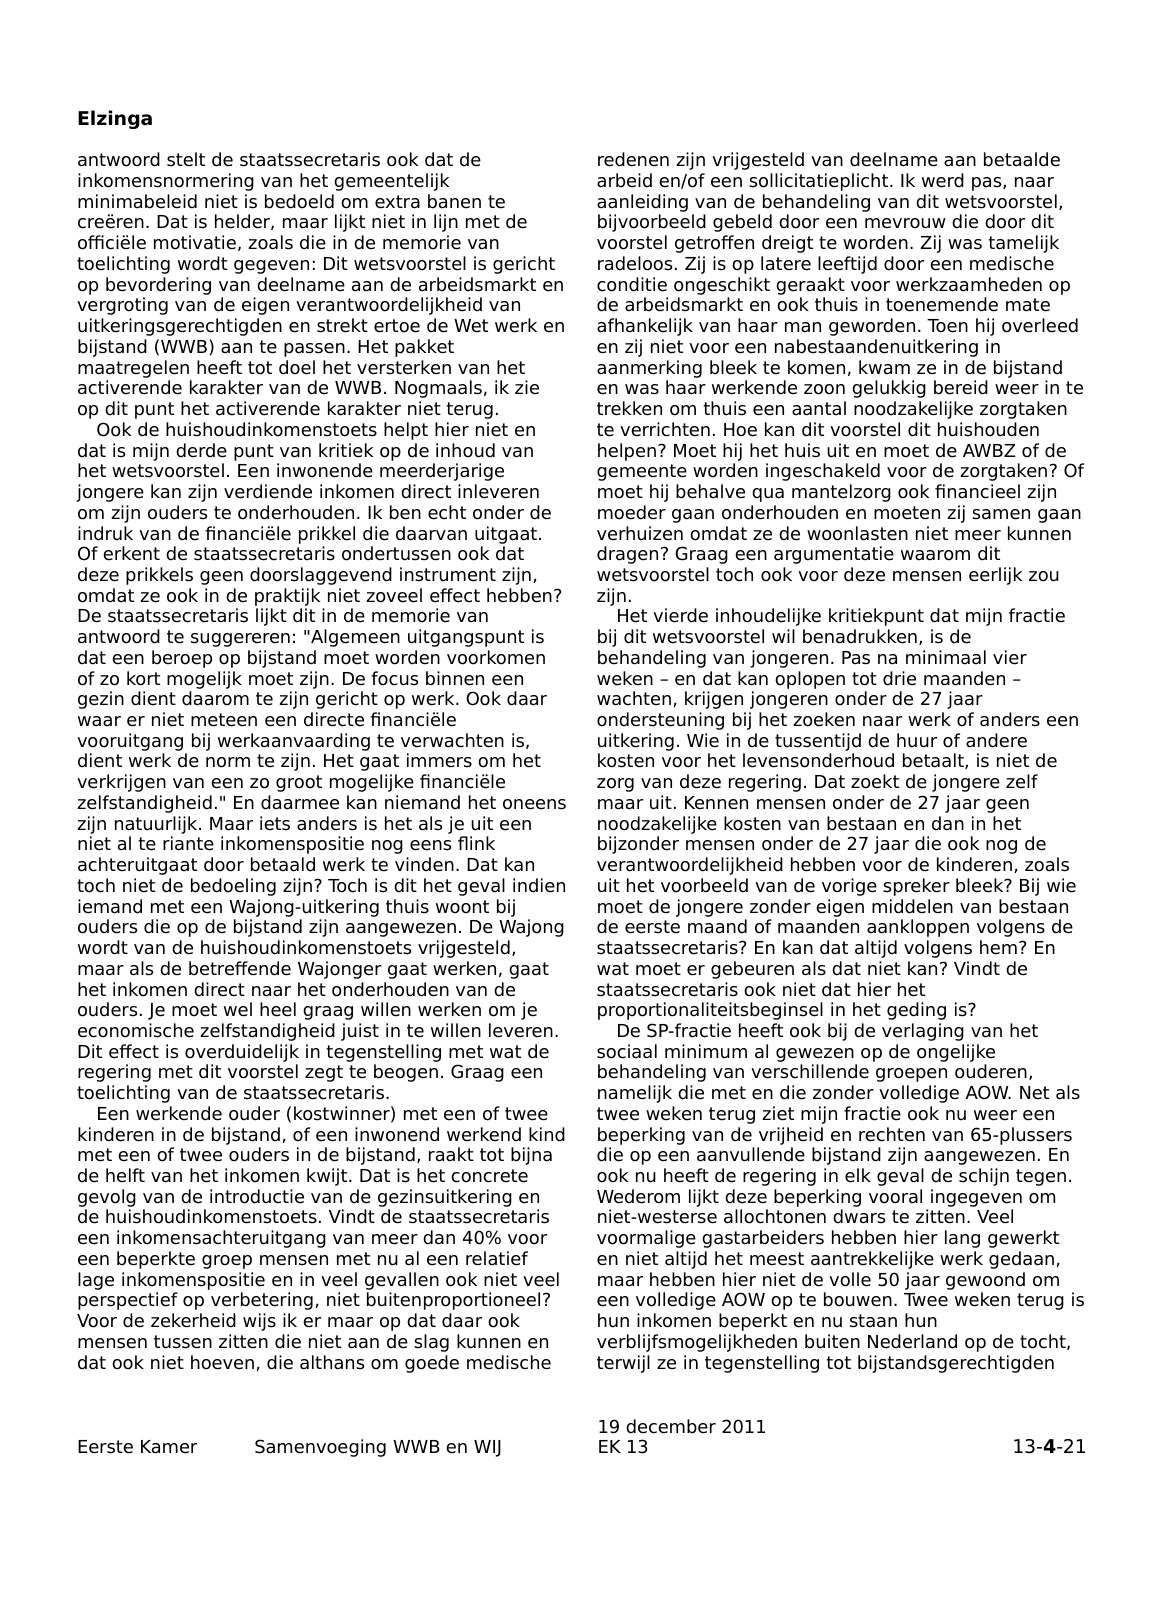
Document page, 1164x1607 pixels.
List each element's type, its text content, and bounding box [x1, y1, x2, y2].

text redenen zijn vrijgesteld van deelname aan betaalde arbeid en/of een sollicitatieplicht. Ik werd pas, naar aanleiding van de behandeling van dit wetsvoorstel, bijvoorbeeld gebeld door een mevrouw die door dit voorstel getroffen dreigt te worden. Zij was tamelijk radeloos. Zij is op latere leeftijd door een medische conditie ongeschikt geraakt voor werkzaamheden op de arbeidsmarkt en ook thuis in toenemende mate afhankelijk van haar man geworden. Toen hij overleed en zij niet voor een nabestaandenuitkering in aanmerking bleek te komen, kwam ze in de bijstand en was haar werkende zoon gelukkig bereid weer in te trekken om thuis een aantal noodzakelijke zorgtaken te verrichten. Hoe kan dit voorstel dit huishouden helpen? Moet hij het huis uit en moet de AWBZ of de gemeente worden ingeschakeld voor de zorgtaken? Of moet hij behalve qua mantelzorg ook financieel zijn moeder gaan onderhouden en moeten zij samen gaan verhuizen omdat ze de woonlasten niet meer kunnen dragen? Graag een argumentatie waarom dit wetsvoorstel toch ook voor deze mensen eerlijk zou zijn. [596, 150, 1087, 606]
text antwoord stelt de staatssecretaris ook dat de inkomensnormering van het gemeentelijk minimabeleid niet is bedoeld om extra banen te creëren. Dat is helder, maar lijkt niet in lijn met de officiële motivatie, zoals die in de memorie van toelichting wordt gegeven: Dit wetsvoorstel is gericht op bevordering van deelname aan de arbeidsmarkt en vergroting van de eigen verantwoordelijkheid van uitkeringsgerechtigden en strekt ertoe de Wet werk en bijstand (WWB) aan te passen. Het pakket maatregelen heeft tot doel het versterken van het activerende karakter van de WWB. Nogmaals, ik zie op dit punt het activerende karakter niet terug. [77, 150, 567, 420]
text Een werkende ouder (kostwinner) met een of twee kinderen in de bijstand, of een inwonend werkend kind met een of twee ouders in de bijstand, raakt tot bijna de helft van het inkomen kwijt. Dat is het concrete gevolg van de introductie van de gezinsuitkering en de huishoudinkomenstoets. Vindt de staatssecretaris een inkomensachteruitgang van meer dan 40% voor een beperkte groep mensen met nu al een relatief lage inkomenspositie en in veel gevallen ook niet veel perspectief op verbetering, niet buitenproportioneel? Voor de zekerheid wijs ik er maar op dat daar ook mensen tussen zitten die niet aan de slag kunnen en dat ook niet hoeven, die althans om goede medische [77, 1104, 567, 1373]
text De SP-fractie heeft ook bij de verlaging van het sociaal minimum al gewezen op de ongelijke behandeling van verschillende groepen ouderen, namelijk die met en die zonder volledige AOW. Net als twee weken terug ziet mijn fractie ook nu weer een beperking van de vrijheid en rechten van 65-plussers die op een aanvullende bijstand zijn aangewezen. En ook nu heeft de regering in elk geval de schijn tegen. Wederom lijkt deze beperking vooral ingegeven om niet-westerse allochtonen dwars te zitten. Veel voormalige gastarbeiders hebben hier lang gewerkt en niet altijd het meest aantrekkelijke werk gedaan, maar hebben hier niet de volle 50 jaar gewoond om een volledige AOW op te bouwen. Twee weken terug is hun inkomen beperkt en nu staan hun verblijfsmogelijkheden buiten Nederland op de tocht, terwijl ze in tegenstelling tot bijstandsgerechtigden [596, 1021, 1087, 1373]
text Het vierde inhoudelijke kritiekpunt dat mijn fractie bij dit wetsvoorstel wil benadrukken, is de behandeling van jongeren. Pas na minimaal vier weken – en dat kan oplopen tot drie maanden – wachten, krijgen jongeren onder de 27 jaar ondersteuning bij het zoeken naar werk of anders een uitkering. Wie in de tussentijd de huur of andere kosten voor het levensonderhoud betaalt, is niet de zorg van deze regering. Dat zoekt de jongere zelf maar uit. Kennen mensen onder de 27 jaar geen noodzakelijke kosten van bestaan en dan in het bijzonder mensen onder de 27 jaar die ook nog de verantwoordelijkheid hebben voor de kinderen, zoals uit het voorbeeld van de vorige spreker bleek? Bij wie moet de jongere zonder eigen middelen van bestaan de eerste maand of maanden aankloppen volgens de staatssecretaris? En kan dat altijd volgens hem? En wat moet er gebeuren als dat niet kan? Vindt de staatssecretaris ook niet dat hier het proportionaliteitsbeginsel in het geding is? [596, 606, 1087, 1021]
text Ook de huishoudinkomenstoets helpt hier niet en dat is mijn derde punt van kritiek op de inhoud van het wetsvoorstel. Een inwonende meerderjarige jongere kan zijn verdiende inkomen direct inleveren om zijn ouders te onderhouden. Ik ben echt onder de indruk van de financiële prikkel die daarvan uitgaat. Of erkent de staatssecretaris ondertussen ook dat deze prikkels geen doorslaggevend instrument zijn, omdat ze ook in de praktijk niet zoveel effect hebben? De staatssecretaris lijkt dit in de memorie van antwoord te suggereren: "Algemeen uitgangspunt is dat een beroep op bijstand moet worden voorkomen of zo kort mogelijk moet zijn. De focus binnen een gezin dient daarom te zijn gericht op werk. Ook daar waar er niet meteen een directe financiële vooruitgang bij werkaanvaarding te verwachten is, dient werk de norm te zijn. Het gaat immers om het verkrijgen van een zo groot mogelijke financiële zelfstandigheid." En daarmee kan niemand het oneens zijn natuurlijk. Maar iets anders is het als je uit een niet al te riante inkomenspositie nog eens flink achteruitgaat door betaald werk te vinden. Dat kan toch niet de bedoeling zijn? Toch is dit het geval indien iemand met een Wajong-uitkering thuis woont bij ouders die op de bijstand zijn aangewezen. De Wajong wordt van de huishoudinkomenstoets vrijgesteld, maar als de betreffende Wajonger gaat werken, gaat het inkomen direct naar het onderhouden van de ouders. Je moet wel heel graag willen werken om je economische zelfstandigheid juist in te willen leveren. Dit effect is overduidelijk in tegenstelling met wat de regering met dit voorstel zegt te beogen. Graag een toelichting van de staatssecretaris. [77, 420, 567, 1104]
